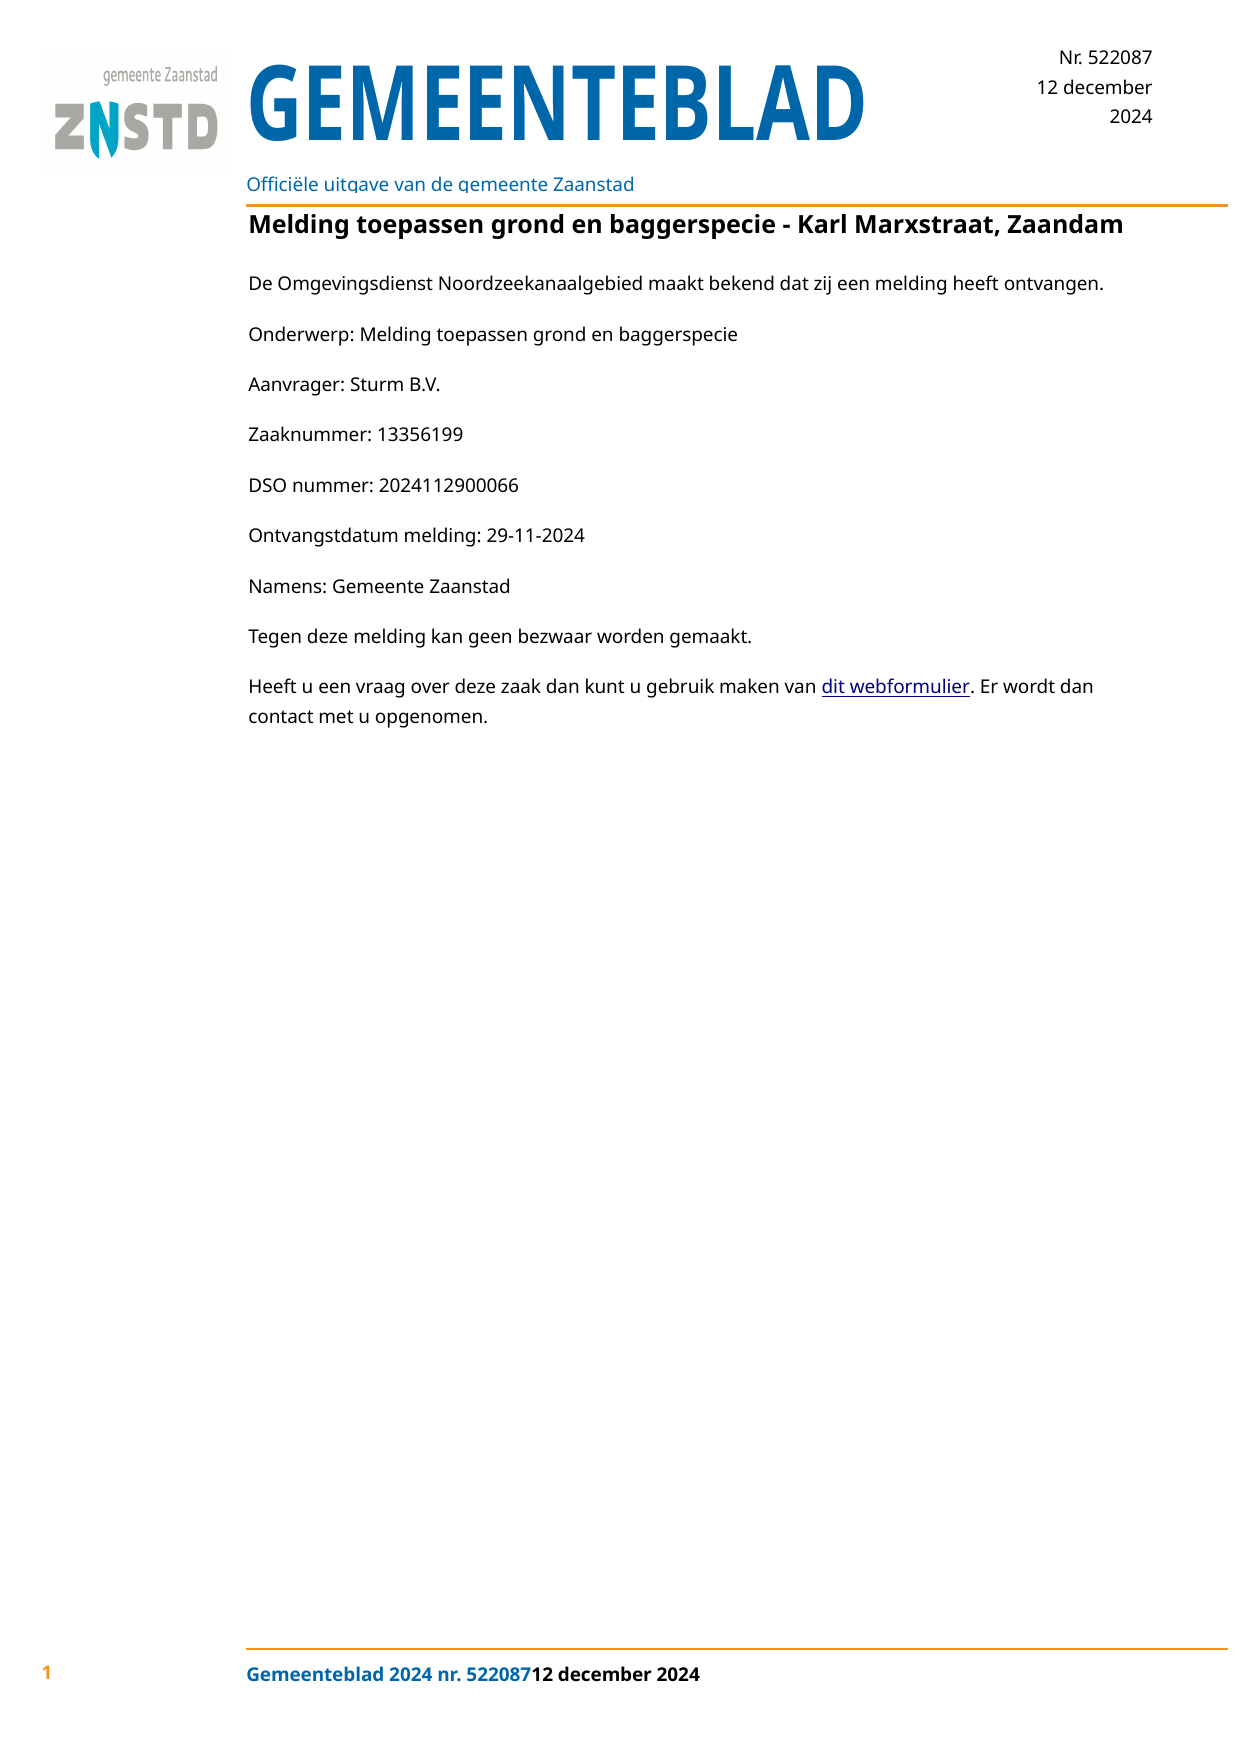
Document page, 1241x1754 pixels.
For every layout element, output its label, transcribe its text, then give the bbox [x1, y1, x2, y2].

text De Omgevingsdienst Noordzeekanaalgebied maakt bekend dat zij een melding heeft ontvangen. [248, 270, 1152, 296]
text Aanvrager: Sturm B.V. [248, 371, 1152, 397]
text Onderwerp: Melding toepassen grond en baggerspecie [248, 321, 1152, 346]
text Zaaknummer: 13356199 [248, 422, 1152, 447]
text Heeft u een vraag over deze zaak dan kunt u gebruik maken van dit webformulier. Er wordt dan contact met u opgenomen. [248, 674, 1152, 729]
text DSO nummer: 2024112900066 [248, 472, 1152, 498]
text Ontvangstdatum melding: 29-11-2024 [248, 522, 1152, 548]
text Melding toepassen grond en baggerspecie - Karl Marxstraat, Zaandam [248, 207, 1152, 241]
text Tegen deze melding kan geen bezwaar worden gemaakt. [248, 623, 1152, 649]
picture [41, 47, 231, 172]
text Namens: Gemeente Zaanstad [248, 573, 1152, 598]
